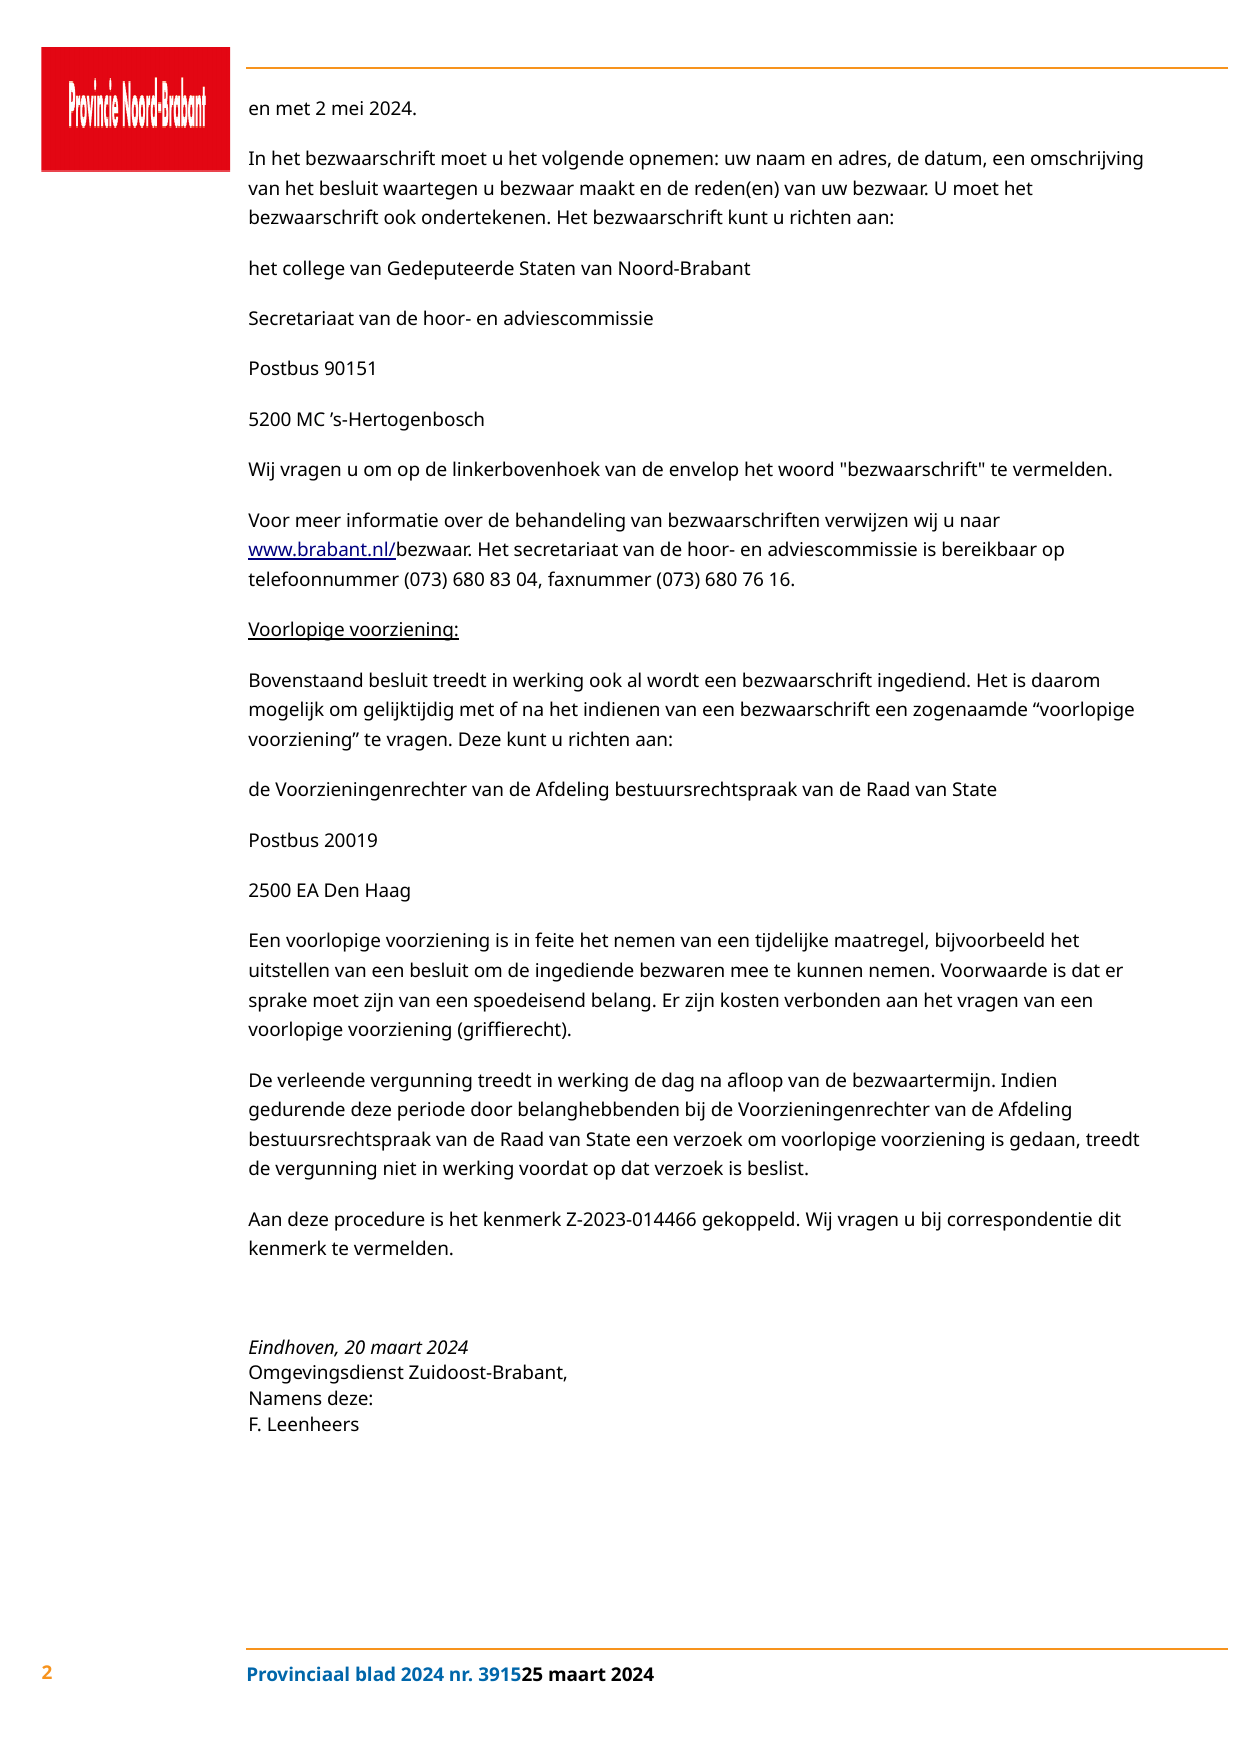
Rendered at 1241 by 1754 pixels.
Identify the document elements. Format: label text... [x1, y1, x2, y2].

picture [41, 47, 231, 172]
text de Voorzieningenrechter van de Afdeling bestuursrechtspraak van de Raad van State [248, 776, 1152, 802]
text F. Leenheers [248, 1411, 1152, 1437]
text Een voorlopige voorziening is in feite het nemen van een tijdelijke maatregel, bijvoorbeeld het uitstellen van een besluit om de ingediende bezwaren mee te kunnen nemen. Voorwaarde is dat er sprake moet zijn van een spoedeisend belang. Er zijn kosten verbonden aan het vragen van een voorlopige voorziening (griffierecht). [248, 928, 1152, 1042]
text Postbus 20019 [248, 827, 1152, 853]
text Voorlopige voorziening: [248, 616, 1152, 642]
text De verleende vergunning treedt in werking de dag na afloop van de bezwaartermijn. Indien gedurende deze periode door belanghebbenden bij de Voorzieningenrechter van de Afdeling bestuursrechtspraak van de Raad van State een verzoek om voorlopige voorziening is gedaan, treedt de vergunning niet in werking voordat op dat verzoek is beslist. [248, 1067, 1152, 1181]
text Secretariaat van de hoor- en adviescommissie [248, 305, 1152, 331]
text Eindhoven, 20 maart 2024 [248, 1334, 1152, 1359]
text Aan deze procedure is het kenmerk Z-2023-014466 gekoppeld. Wij vragen u bij correspondentie dit kenmerk te vermelden. [248, 1206, 1152, 1261]
text 5200 MC ’s-Hertogenbosch [248, 406, 1152, 432]
text Bovenstaand besluit treedt in werking ook al wordt een bezwaarschrift ingediend. Het is daarom mogelijk om gelijktijdig met of na het indienen van een bezwaarschrift een zogenaamde “voorlopige voorziening” te vragen. Deze kunt u richten aan: [248, 667, 1152, 752]
text In het bezwaarschrift moet u het volgende opnemen: uw naam en adres, de datum, een omschrijving van het besluit waartegen u bezwaar maakt en de reden(en) van uw bezwaar. U moet het bezwaarschrift ook ondertekenen. Het bezwaarschrift kunt u richten aan: [248, 145, 1152, 230]
text het college van Gedeputeerde Staten van Noord-Brabant [248, 255, 1152, 281]
text Voor meer informatie over de behandeling van bezwaarschriften verwijzen wij u naar www.brabant.nl/bezwaar. Het secretariaat van de hoor- en adviescommissie is bereikbaar op telefoonnummer (073) 680 83 04, faxnummer (073) 680 76 16. [248, 507, 1152, 592]
text Wij vragen u om op de linkerbovenhoek van de envelop het woord "bezwaarschrift" te vermelden. [248, 456, 1152, 482]
text en met 2 mei 2024. [248, 95, 1152, 121]
text Namens deze: [248, 1385, 1152, 1411]
text Omgevingsdienst Zuidoost-Brabant, [248, 1359, 1152, 1385]
text 2500 EA Den Haag [248, 877, 1152, 903]
text Postbus 90151 [248, 356, 1152, 381]
